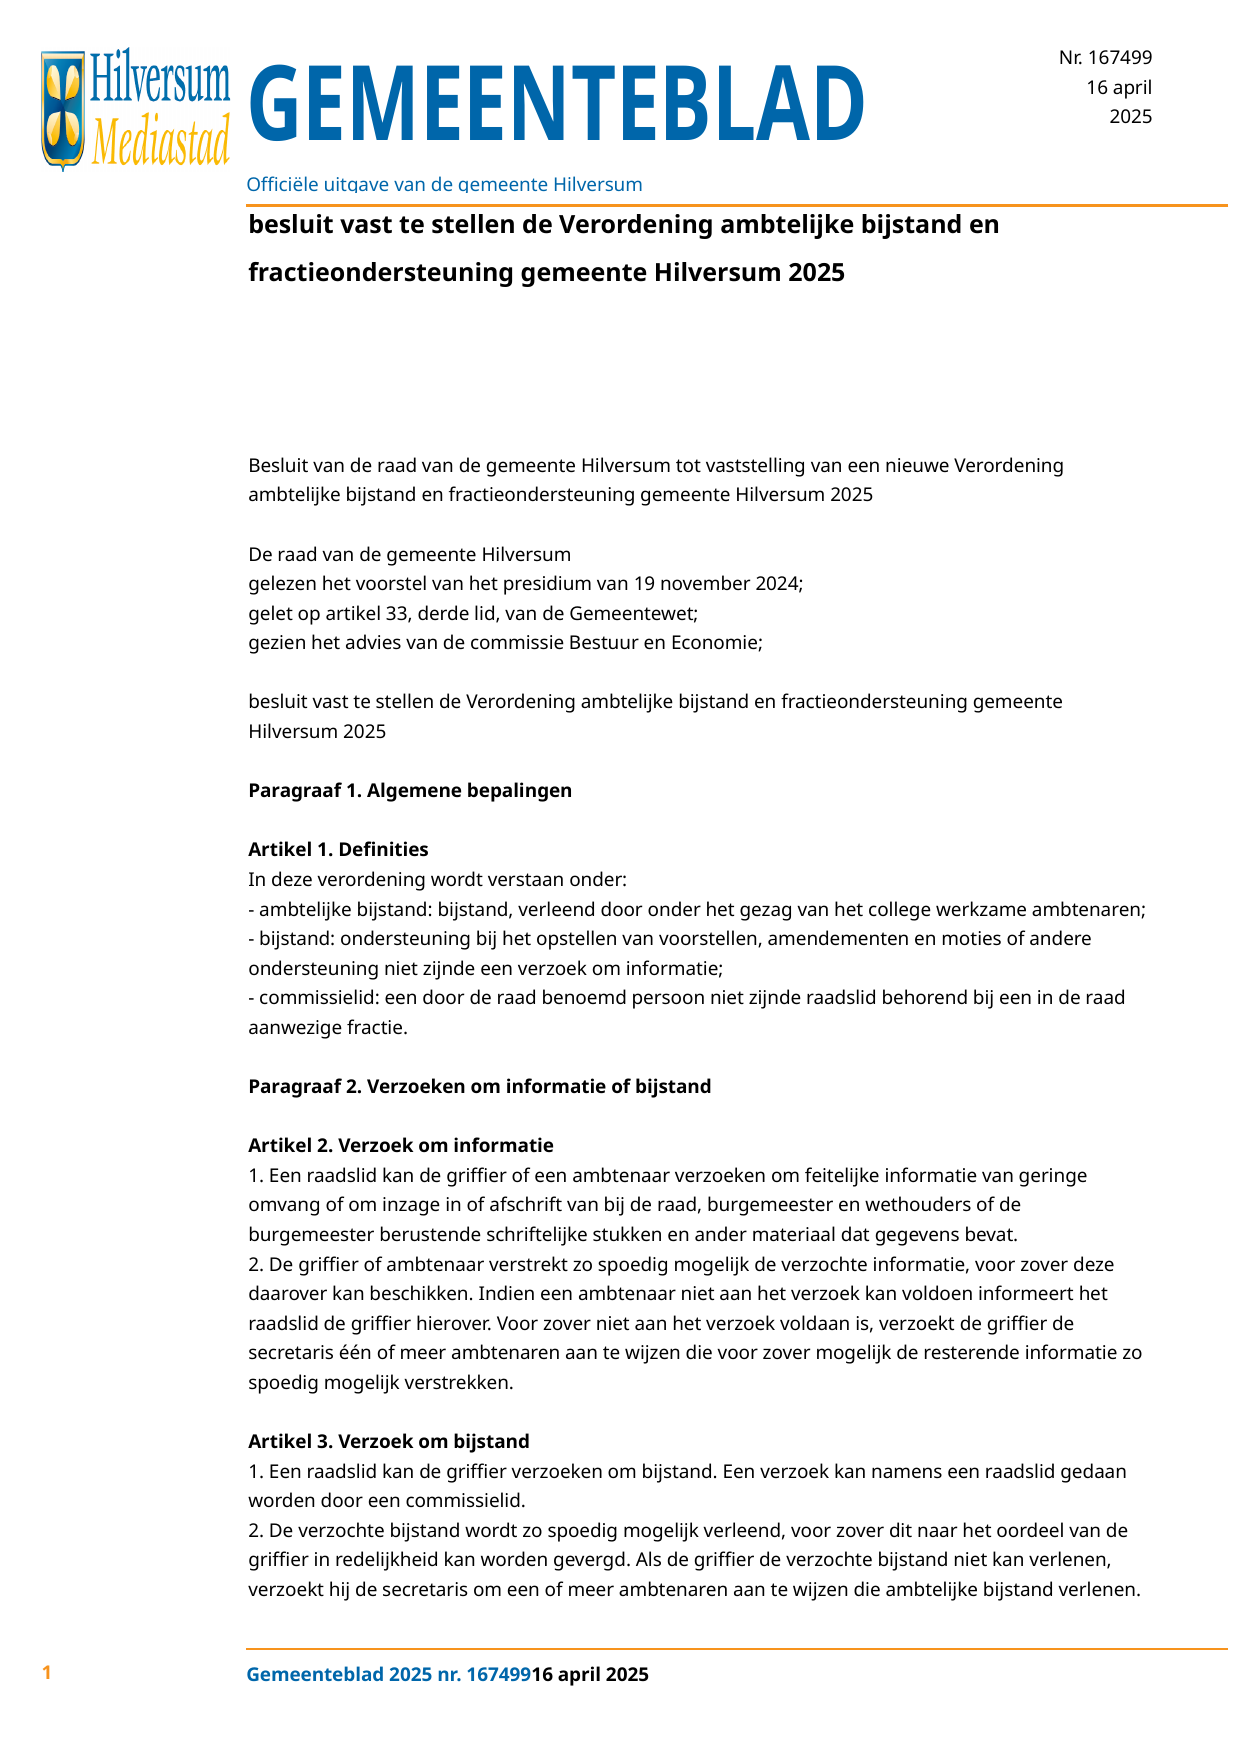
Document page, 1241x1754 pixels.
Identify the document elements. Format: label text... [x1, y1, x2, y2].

picture [41, 47, 231, 172]
text De raad van de gemeente Hilversum [248, 541, 1152, 567]
text Artikel 3. Verzoek om bijstand [248, 1428, 1152, 1454]
text In deze verordening wordt verstaan onder: [248, 866, 1152, 892]
text Artikel 1. Definities [248, 837, 1152, 862]
text gezien het advies van de commissie Bestuur en Economie; [248, 629, 1152, 655]
text 2. De verzochte bijstand wordt zo spoedig mogelijk verleend, voor zover dit naar het oordeel van de griffier in redelijkheid kan worden gevergd. Als de griffier de verzochte bijstand niet kan verlenen, verzoekt hij de secretaris om een of meer ambtenaren aan te wijzen die ambtelijke bijstand verlenen. [248, 1517, 1152, 1602]
text gelet op artikel 33, derde lid, van de Gemeentewet; [248, 600, 1152, 626]
text Paragraaf 2. Verzoeken om informatie of bijstand [248, 1073, 1152, 1099]
text - bijstand: ondersteuning bij het opstellen van voorstellen, amendementen en moties of andere ondersteuning niet zijnde een verzoek om informatie; [248, 925, 1152, 981]
text Paragraaf 1. Algemene bepalingen [248, 777, 1152, 803]
text 1. Een raadslid kan de griffier of een ambtenaar verzoeken om feitelijke informatie van geringe omvang of om inzage in of afschrift van bij de raad, burgemeester en wethouders of de burgemeester berustende schriftelijke stukken en ander materiaal dat gegevens bevat. [248, 1162, 1152, 1247]
text Artikel 2. Verzoek om informatie [248, 1132, 1152, 1158]
text - ambtelijke bijstand: bijstand, verleend door onder het gezag van het college werkzame ambtenaren; [248, 896, 1152, 922]
text gelezen het voorstel van het presidium van 19 november 2024; [248, 570, 1152, 596]
text besluit vast te stellen de Verordening ambtelijke bijstand en fractieondersteuning gemeente Hilversum 2025 [248, 689, 1152, 744]
text - commissielid: een door de raad benoemd persoon niet zijnde raadslid behorend bij een in de raad aanwezige fractie. [248, 984, 1152, 1040]
text Besluit van de raad van de gemeente Hilversum tot vaststelling van een nieuwe Verordening ambtelijke bijstand en fractieondersteuning gemeente Hilversum 2025 [248, 452, 1152, 507]
text 2. De griffier of ambtenaar verstrekt zo spoedig mogelijk de verzochte informatie, voor zover deze daarover kan beschikken. Indien een ambtenaar niet aan het verzoek kan voldoen informeert het raadslid de griffier hierover. Voor zover niet aan het verzoek voldaan is, verzoekt de griffier de secretaris één of meer ambtenaren aan te wijzen die voor zover mogelijk de resterende informatie zo spoedig mogelijk verstrekken. [248, 1251, 1152, 1395]
text 1. Een raadslid kan de griffier verzoeken om bijstand. Een verzoek kan namens een raadslid gedaan worden door een commissielid. [248, 1458, 1152, 1513]
text besluit vast te stellen de Verordening ambtelijke bijstand en fractieondersteuning gemeente Hilversum 2025 [248, 207, 1152, 288]
